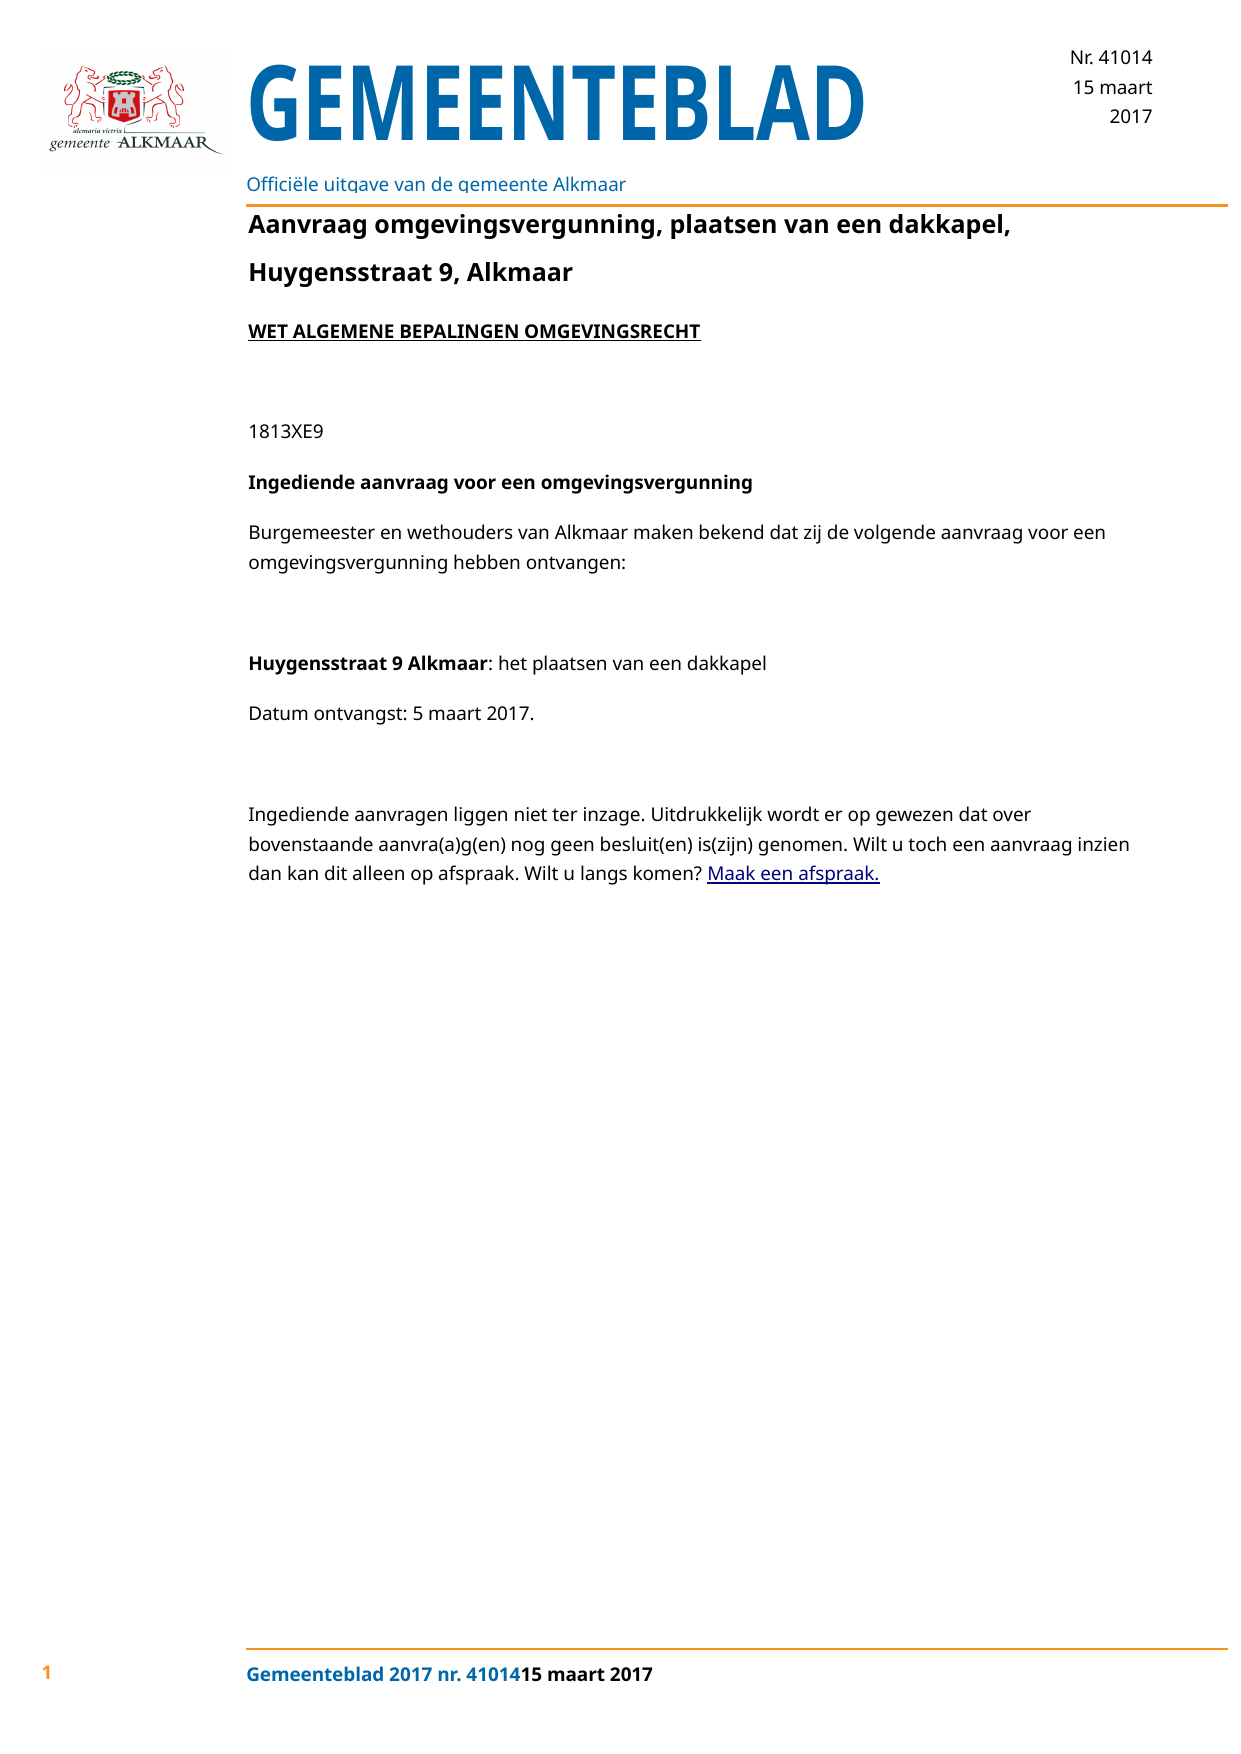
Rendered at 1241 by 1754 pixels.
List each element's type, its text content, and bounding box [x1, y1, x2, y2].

picture [41, 47, 231, 172]
text 1813XE9 [248, 419, 1152, 444]
text Ingediende aanvragen liggen niet ter inzage. Uitdrukkelijk wordt er op gewezen dat over bovenstaande aanvra(a)g(en) nog geen besluit(en) is(zijn) genomen. Wilt u toch een aanvraag inzien dan kan dit alleen op afspraak. Wilt u langs komen? Maak een afspraak. [248, 801, 1152, 886]
text Datum ontvangst: 5 maart 2017. [248, 700, 1152, 726]
text Aanvraag omgevingsvergunning, plaatsen van een dakkapel, Huygensstraat 9, Alkmaar [248, 207, 1152, 288]
text Ingediende aanvraag voor een omgevingsvergunning [248, 469, 1152, 495]
text Burgemeester en wethouders van Alkmaar maken bekend dat zij de volgende aanvraag voor een omgevingsvergunning hebben ontvangen: [248, 519, 1152, 575]
text WET ALGEMENE BEPALINGEN OMGEVINGSRECHT [248, 318, 1152, 344]
text Huygensstraat 9 Alkmaar: het plaatsen van een dakkapel [248, 650, 1152, 676]
